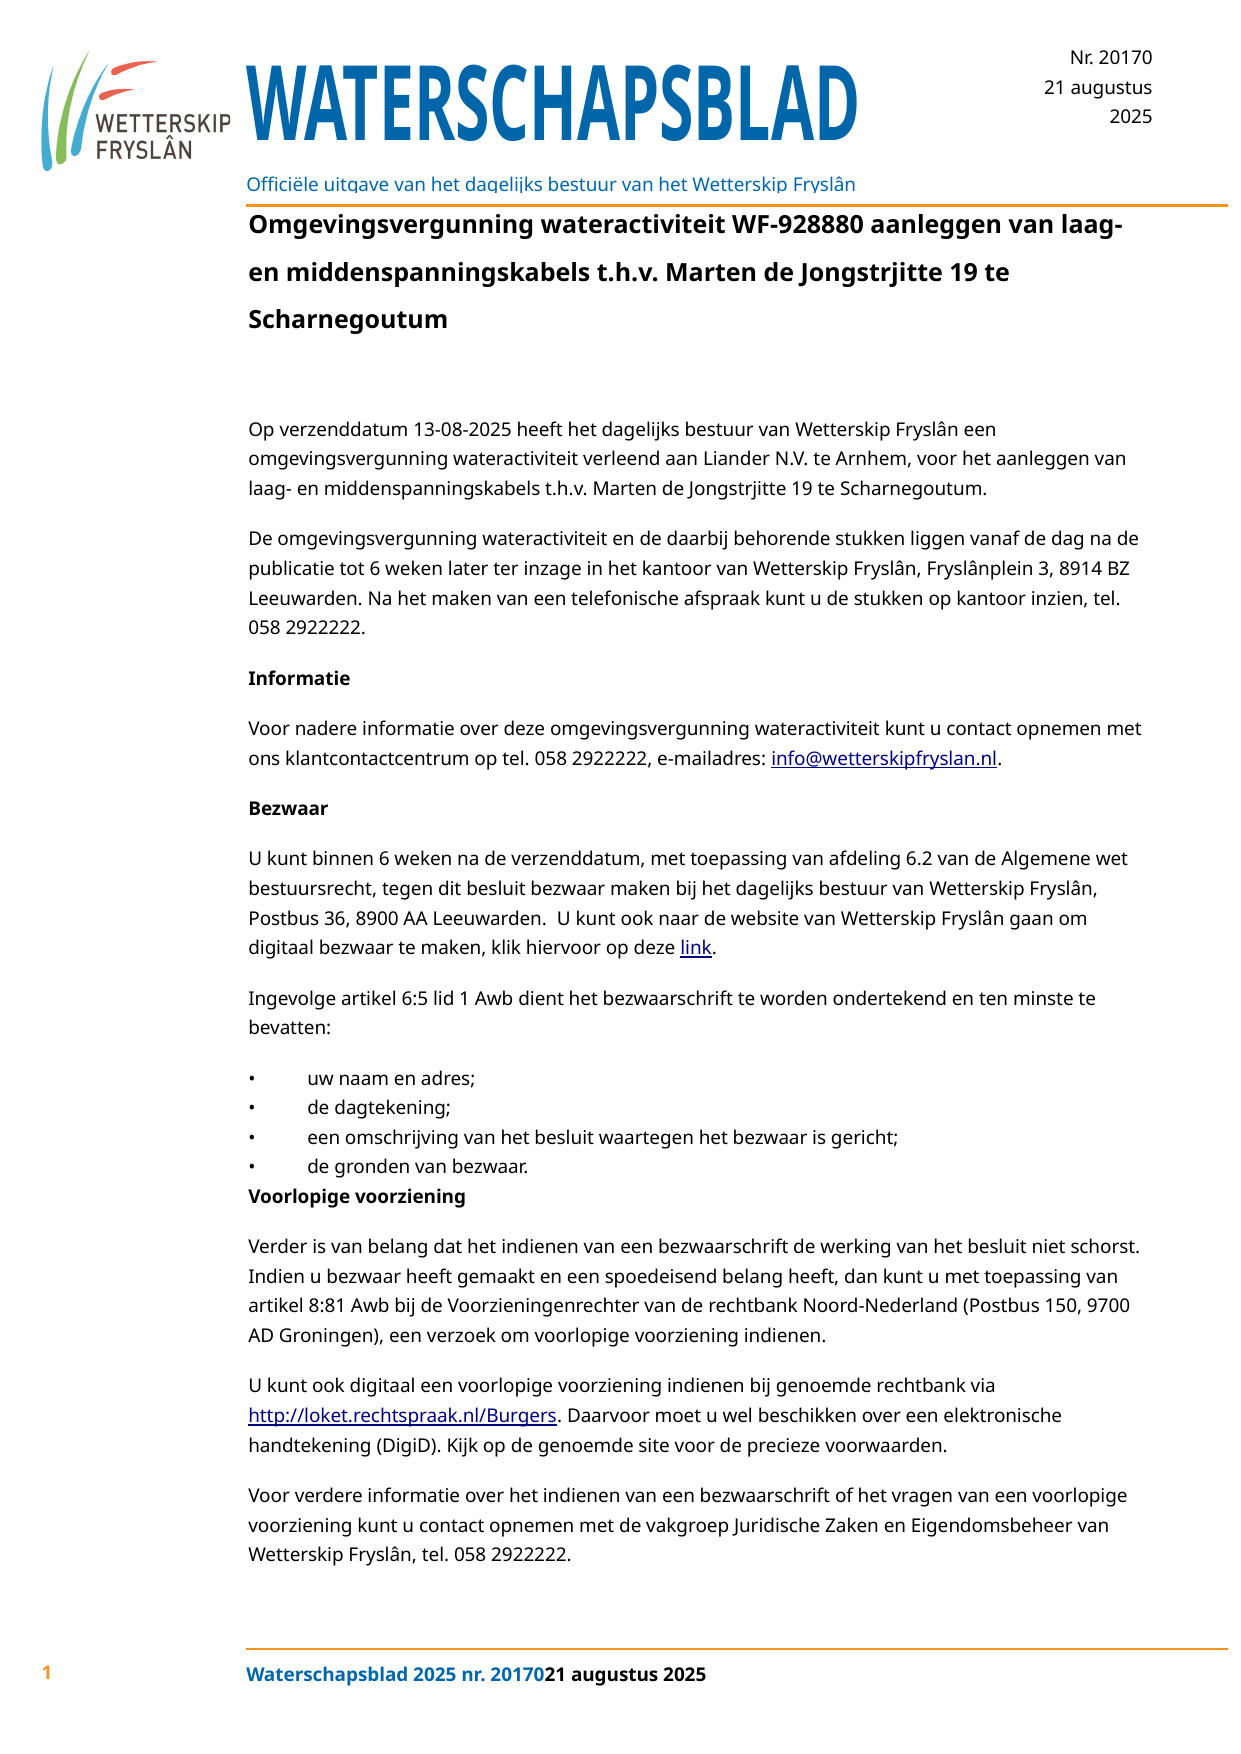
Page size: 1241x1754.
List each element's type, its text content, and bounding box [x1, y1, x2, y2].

list uw naam en adres; [248, 1065, 1152, 1090]
text De omgevingsvergunning wateractiviteit en de daarbij behorende stukken liggen vanaf de dag na de publicatie tot 6 weken later ter inzage in het kantoor van Wetterskip Fryslân, Fryslânplein 3, 8914 BZ Leeuwarden. Na het maken van een telefonische afspraak kunt u de stukken op kantoor inzien, tel. 058 2922222. [248, 526, 1152, 640]
text Informatie [248, 665, 1152, 690]
text Voorlopige voorziening [248, 1183, 1152, 1209]
text Op verzenddatum 13-08-2025 heeft het dagelijks bestuur van Wetterskip Fryslân een omgevingsvergunning wateractiviteit verleend aan Liander N.V. te Arnhem, voor het aanleggen van laag- en middenspanningskabels t.h.v. Marten de Jongstrjitte 19 te Scharnegoutum. [248, 416, 1152, 501]
text Bezwaar [248, 795, 1152, 821]
text Voor verdere informatie over het indienen van een bezwaarschrift of het vragen van een voorlopige voorziening kunt u contact opnemen met de vakgroep Juridische Zaken en Eigendomsbeheer van Wetterskip Fryslân, tel. 058 2922222. [248, 1482, 1152, 1567]
text Verder is van belang dat het indienen van een bezwaarschrift de werking van het besluit niet schorst. Indien u bezwaar heeft gemaakt en een spoedeisend belang heeft, dan kunt u met toepassing van artikel 8:81 Awb bij de Voorzieningenrechter van de rechtbank Noord-Nederland (Postbus 150, 9700 AD Groningen), een verzoek om voorlopige voorziening indienen. [248, 1233, 1152, 1348]
list de dagtekening; [248, 1094, 1152, 1120]
picture [41, 47, 231, 172]
text Ingevolge artikel 6:5 lid 1 Awb dient het bezwaarschrift te worden ondertekend en ten minste te bevatten: [248, 985, 1152, 1040]
text U kunt binnen 6 weken na de verzenddatum, met toepassing van afdeling 6.2 van de Algemene wet bestuursrecht, tegen dit besluit bezwaar maken bij het dagelijks bestuur van Wetterskip Fryslân, Postbus 36, 8900 AA Leeuwarden. U kunt ook naar de website van Wetterskip Fryslân gaan om digitaal bezwaar te maken, klik hiervoor op deze link. [248, 846, 1152, 960]
list de gronden van bezwaar. [248, 1153, 1152, 1179]
list een omschrijving van het besluit waartegen het bezwaar is gericht; [248, 1124, 1152, 1149]
text Omgevingsvergunning wateractiviteit WF-928880 aanleggen van laag- en middenspanningskabels t.h.v. Marten de Jongstrjitte 19 te Scharnegoutum [248, 207, 1152, 336]
text Voor nadere informatie over deze omgevingsvergunning wateractiviteit kunt u contact opnemen met ons klantcontactcentrum op tel. 058 2922222, e-mailadres: info@wetterskipfryslan.nl. [248, 715, 1152, 770]
text U kunt ook digitaal een voorlopige voorziening indienen bij genoemde rechtbank via http://loket.rechtspraak.nl/Burgers. Daarvoor moet u wel beschikken over een elektronische handtekening (DigiD). Kijk op de genoemde site voor de precieze voorwaarden. [248, 1373, 1152, 1457]
